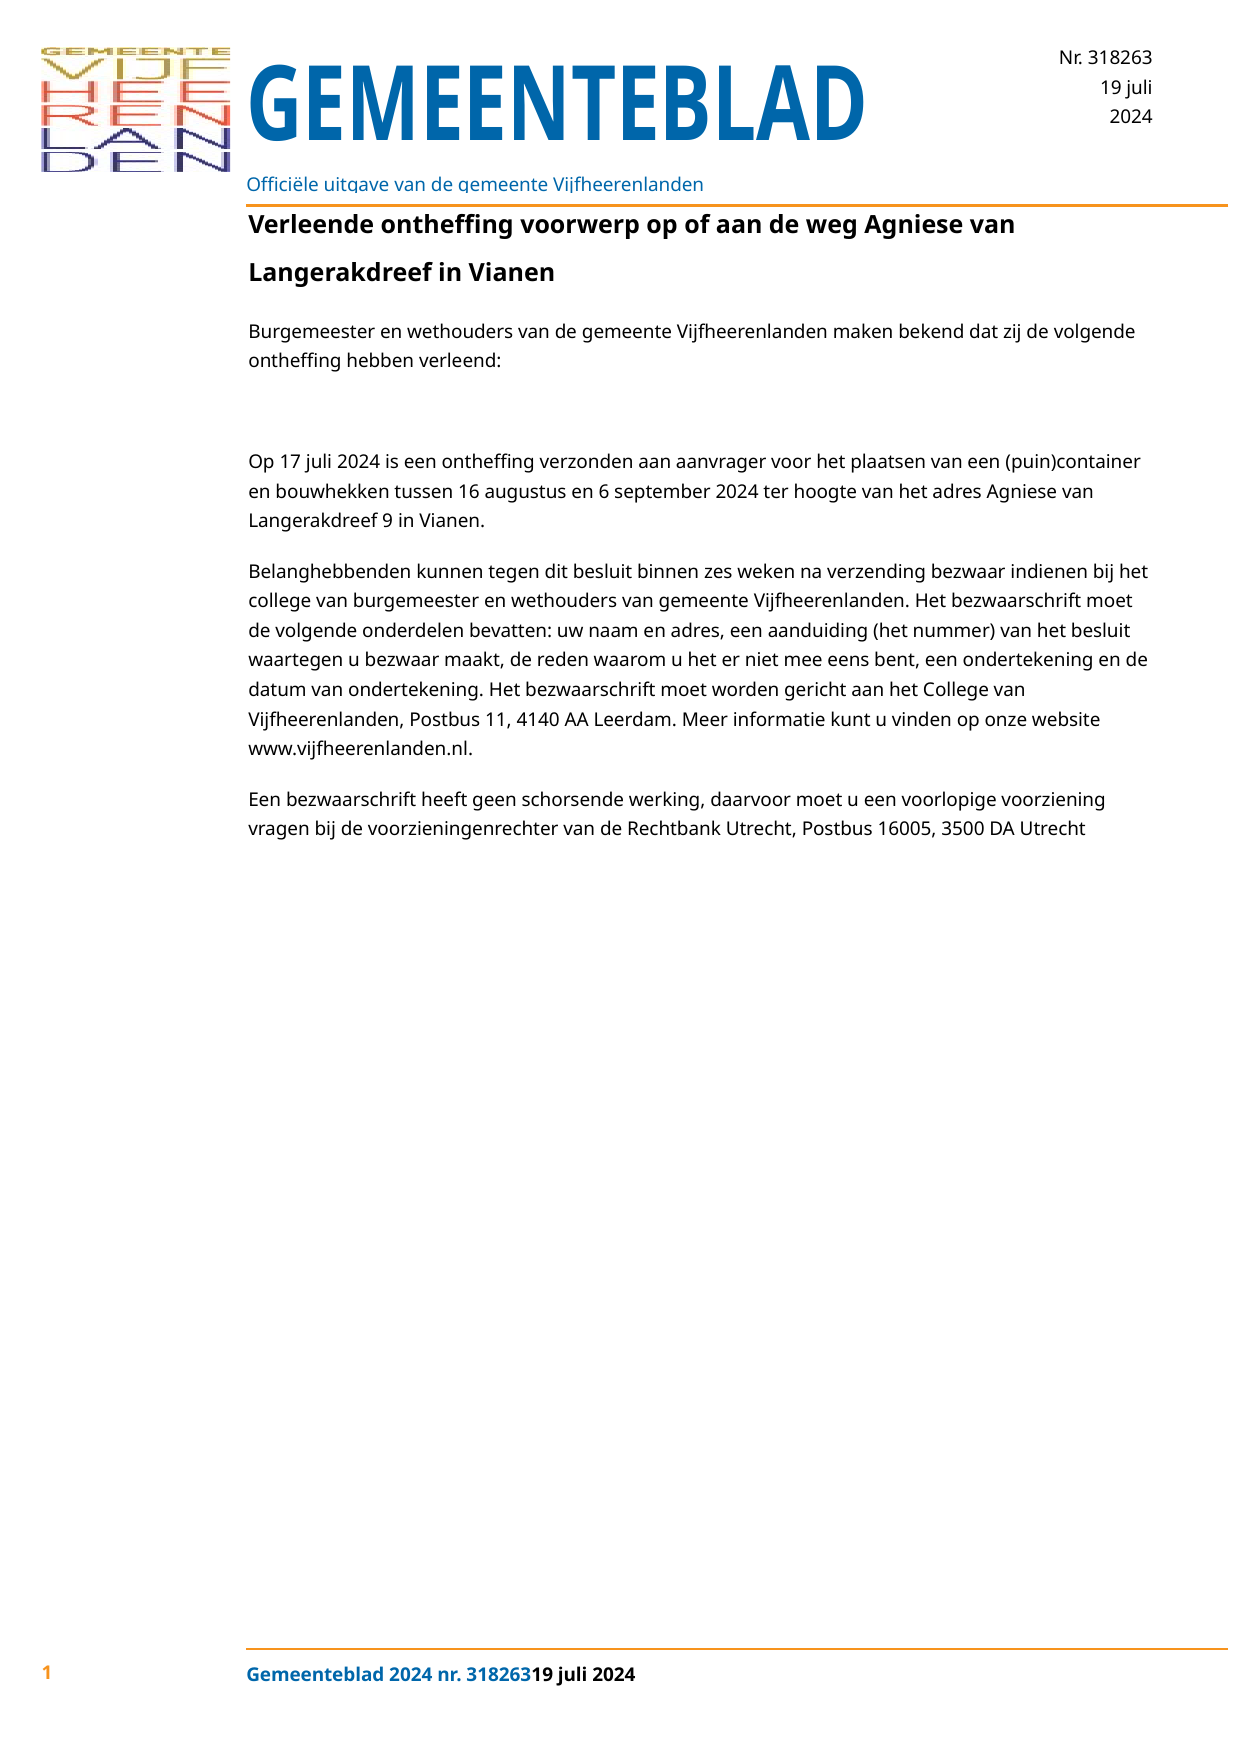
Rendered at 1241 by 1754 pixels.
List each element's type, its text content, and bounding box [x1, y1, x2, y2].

picture [41, 47, 231, 172]
text Burgemeester en wethouders van de gemeente Vijfheerenlanden maken bekend dat zij de volgende ontheffing hebben verleend: [248, 318, 1152, 373]
text Een bezwaarschrift heeft geen schorsende werking, daarvoor moet u een voorlopige voorziening vragen bij de voorzieningenrechter van de Rechtbank Utrecht, Postbus 16005, 3500 DA Utrecht [248, 786, 1152, 841]
text Verleende ontheffing voorwerp op of aan de weg Agniese van Langerakdreef in Vianen [248, 207, 1152, 288]
text Op 17 juli 2024 is een ontheffing verzonden aan aanvrager voor het plaatsen van een (puin)container en bouwhekken tussen 16 augustus en 6 september 2024 ter hoogte van het adres Agniese van Langerakdreef 9 in Vianen. [248, 448, 1152, 533]
text Belanghebbenden kunnen tegen dit besluit binnen zes weken na verzending bezwaar indienen bij het college van burgemeester en wethouders van gemeente Vijfheerenlanden. Het bezwaarschrift moet de volgende onderdelen bevatten: uw naam en adres, een aanduiding (het nummer) van het besluit waartegen u bezwaar maakt, de reden waarom u het er niet mee eens bent, een ondertekening en de datum van ondertekening. Het bezwaarschrift moet worden gericht aan het College van Vijfheerenlanden, Postbus 11, 4140 AA Leerdam. Meer informatie kunt u vinden op onze website www.vijfheerenlanden.nl. [248, 558, 1152, 761]
